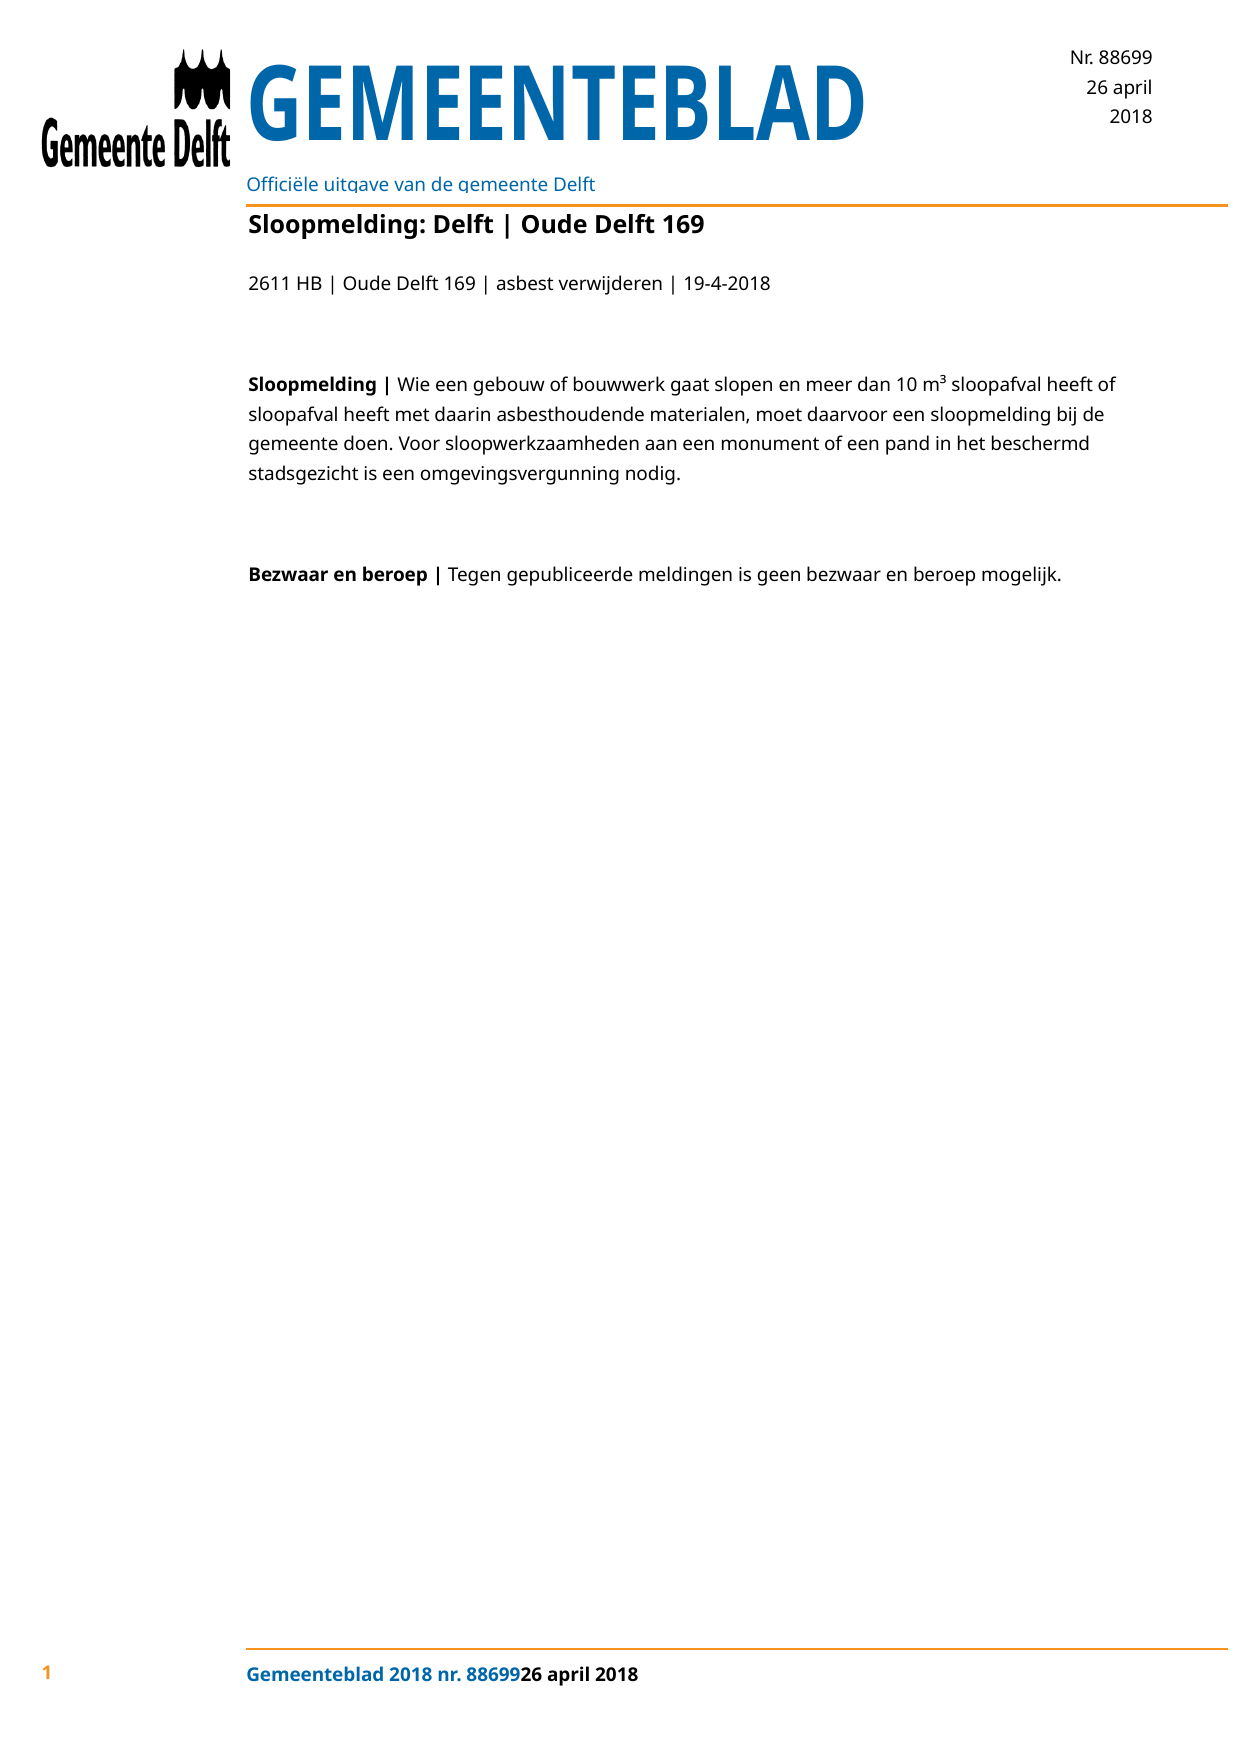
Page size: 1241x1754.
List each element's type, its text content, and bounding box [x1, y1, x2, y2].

text Bezwaar en beroep | Tegen gepubliceerde meldingen is geen bezwaar en beroep mogelijk. [248, 561, 1152, 586]
picture [41, 47, 231, 172]
text 2611 HB | Oude Delft 169 | asbest verwijderen | 19-4-2018 [248, 270, 1152, 296]
text Sloopmelding: Delft | Oude Delft 169 [248, 207, 1152, 241]
text Sloopmelding | Wie een gebouw of bouwwerk gaat slopen en meer dan 10 m³ sloopafval heeft of sloopafval heeft met daarin asbesthoudende materialen, moet daarvoor een sloopmelding bij de gemeente doen. Voor sloopwerkzaamheden aan een monument of een pand in het beschermd stadsgezicht is een omgevingsvergunning nodig. [248, 371, 1152, 486]
